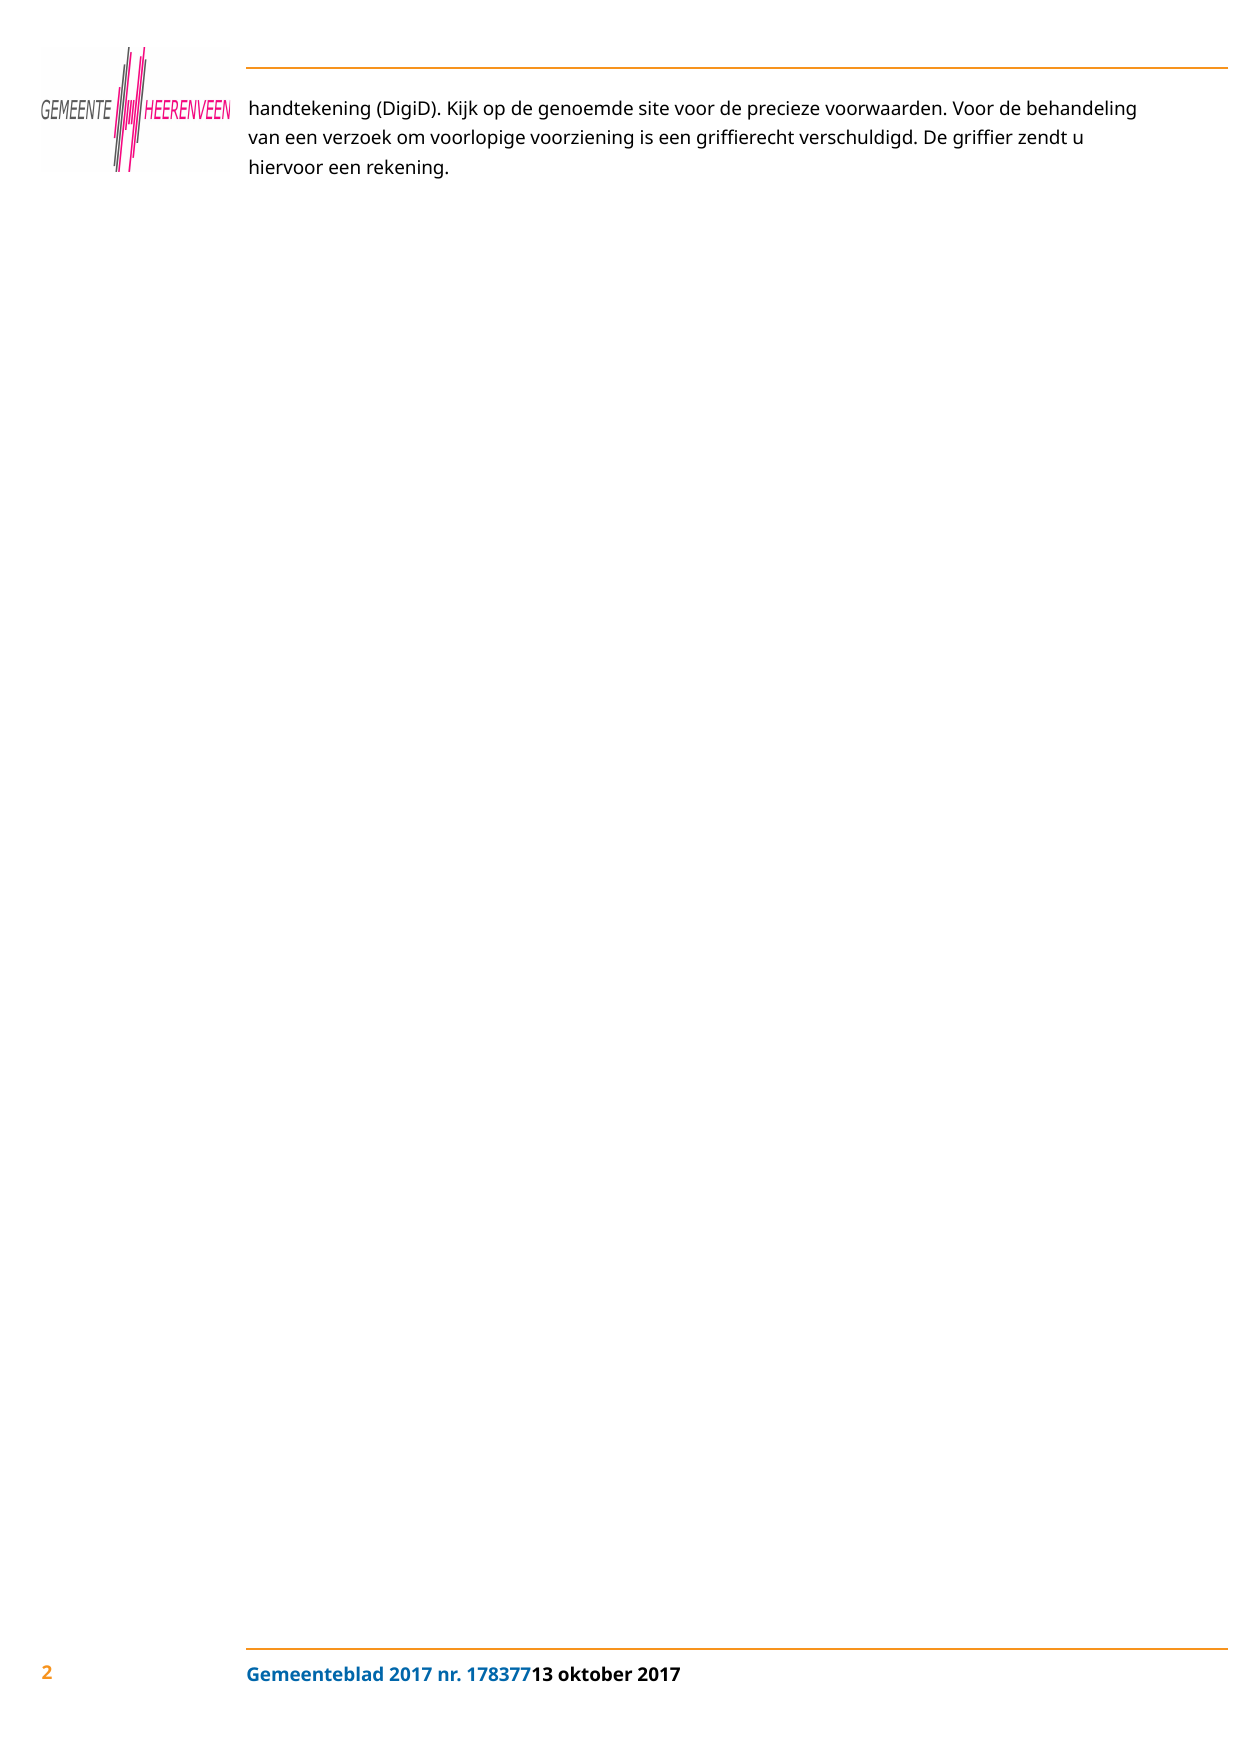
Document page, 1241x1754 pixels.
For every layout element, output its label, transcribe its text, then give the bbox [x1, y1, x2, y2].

picture [41, 47, 231, 172]
text handtekening (DigiD). Kijk op de genoemde site voor de precieze voorwaarden. Voor de behandeling van een verzoek om voorlopige voorziening is een griffierecht verschuldigd. De griffier zendt u hiervoor een rekening. [248, 95, 1152, 180]
